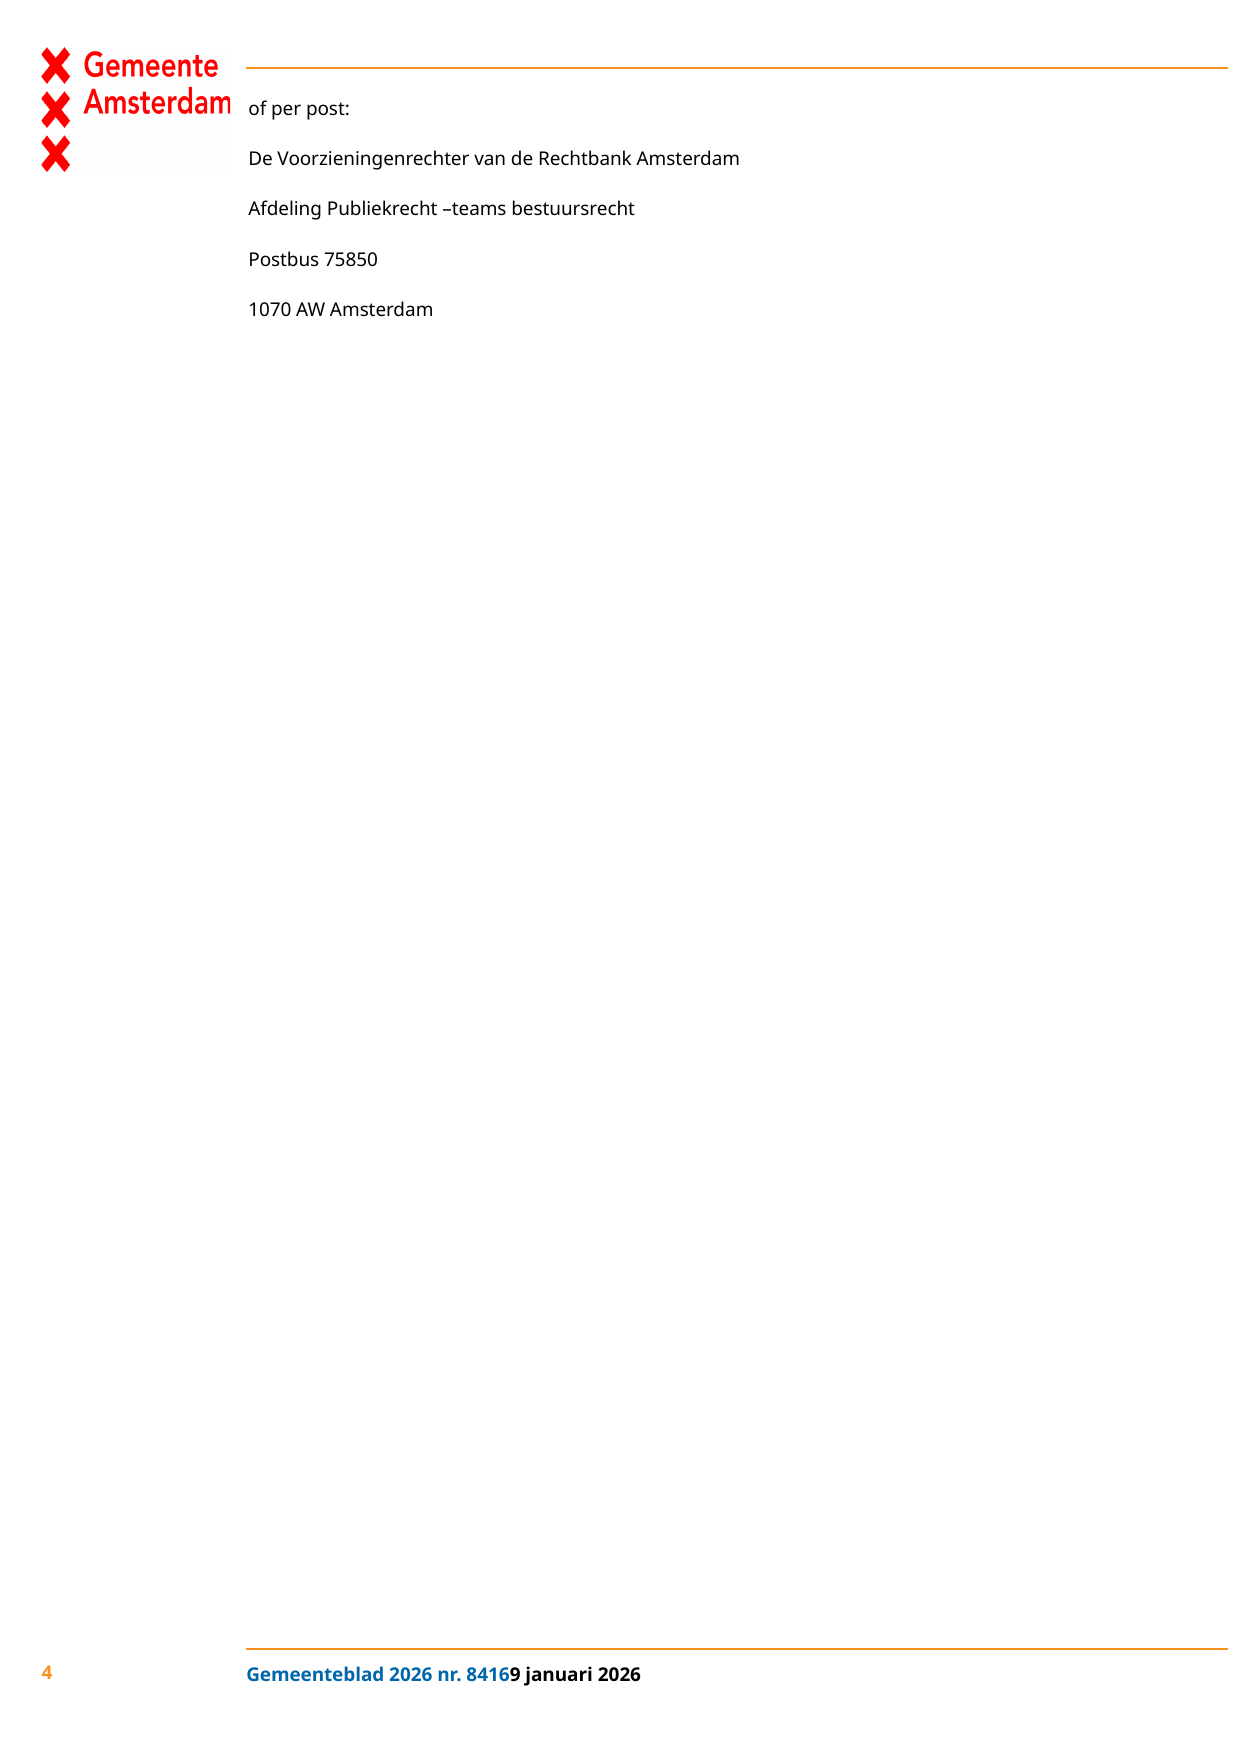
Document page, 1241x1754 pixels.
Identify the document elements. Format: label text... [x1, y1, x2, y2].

picture [41, 47, 231, 172]
text De Voorzieningenrechter van de Rechtbank Amsterdam [248, 145, 1152, 171]
text 1070 AW Amsterdam [248, 296, 1152, 322]
text of per post: [248, 95, 1152, 121]
text Afdeling Publiekrecht –teams bestuursrecht [248, 196, 1152, 221]
text Postbus 75850 [248, 246, 1152, 272]
